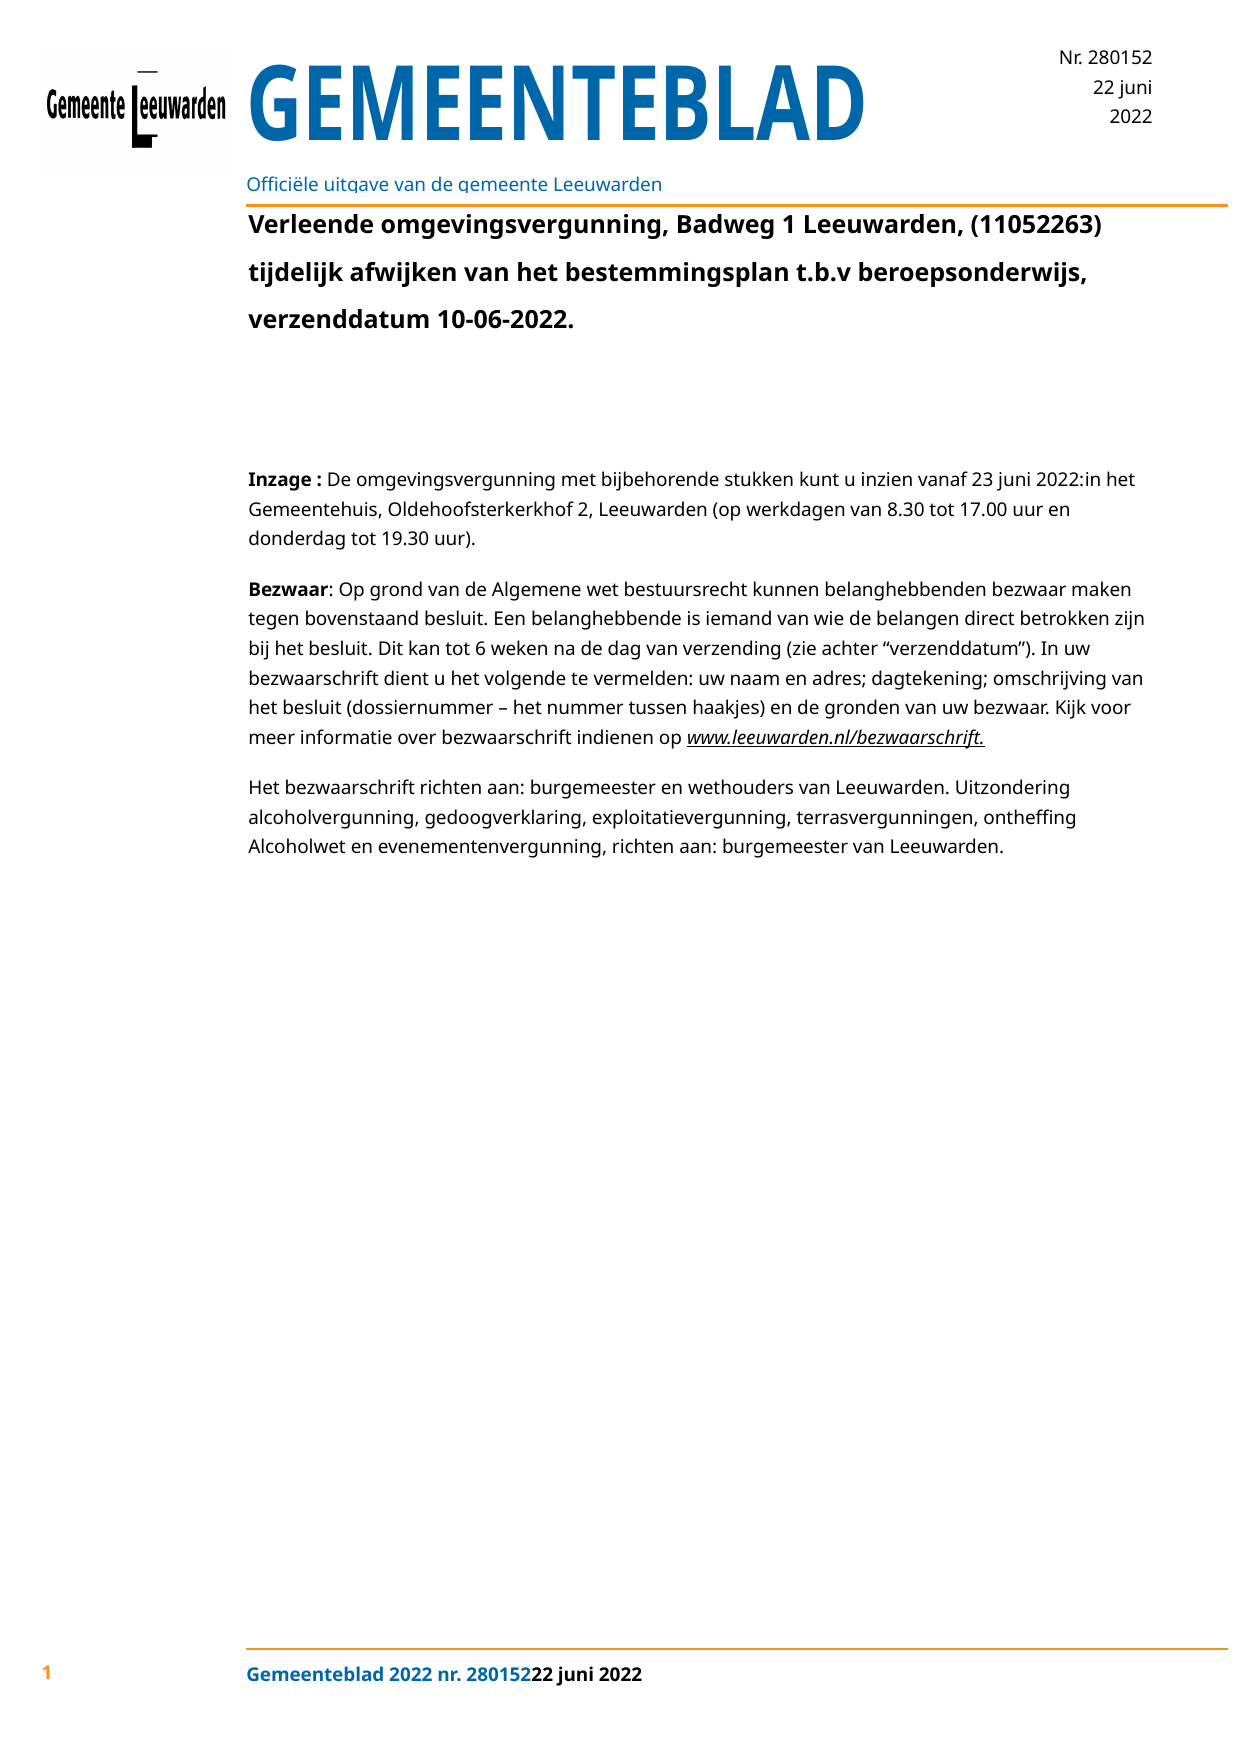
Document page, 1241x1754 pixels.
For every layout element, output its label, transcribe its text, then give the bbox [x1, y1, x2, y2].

text Inzage : De omgevingsvergunning met bijbehorende stukken kunt u inzien vanaf 23 juni 2022:in het Gemeentehuis, Oldehoofsterkerkhof 2, Leeuwarden (op werkdagen van 8.30 tot 17.00 uur en donderdag tot 19.30 uur). [248, 466, 1152, 551]
text Verleende omgevingsvergunning, Badweg 1 Leeuwarden, (11052263) tijdelijk afwijken van het bestemmingsplan t.b.v beroepsonderwijs, verzenddatum 10-06-2022. [248, 207, 1152, 336]
text Bezwaar: Op grond van de Algemene wet bestuursrecht kunnen belanghebbenden bezwaar maken tegen bovenstaand besluit. Een belanghebbende is iemand van wie de belangen direct betrokken zijn bij het besluit. Dit kan tot 6 weken na de dag van verzending (zie achter “verzenddatum”). In uw bezwaarschrift dient u het volgende te vermelden: uw naam en adres; dagtekening; omschrijving van het besluit (dossiernummer – het nummer tussen haakjes) en de gronden van uw bezwaar. Kijk voor meer informatie over bezwaarschrift indienen op www.leeuwarden.nl/bezwaarschrift. [248, 576, 1152, 749]
picture [41, 47, 231, 172]
text Het bezwaarschrift richten aan: burgemeester en wethouders van Leeuwarden. Uitzondering alcoholvergunning, gedoogverklaring, exploitatievergunning, terrasvergunningen, ontheffing Alcoholwet en evenementenvergunning, richten aan: burgemeester van Leeuwarden. [248, 774, 1152, 859]
